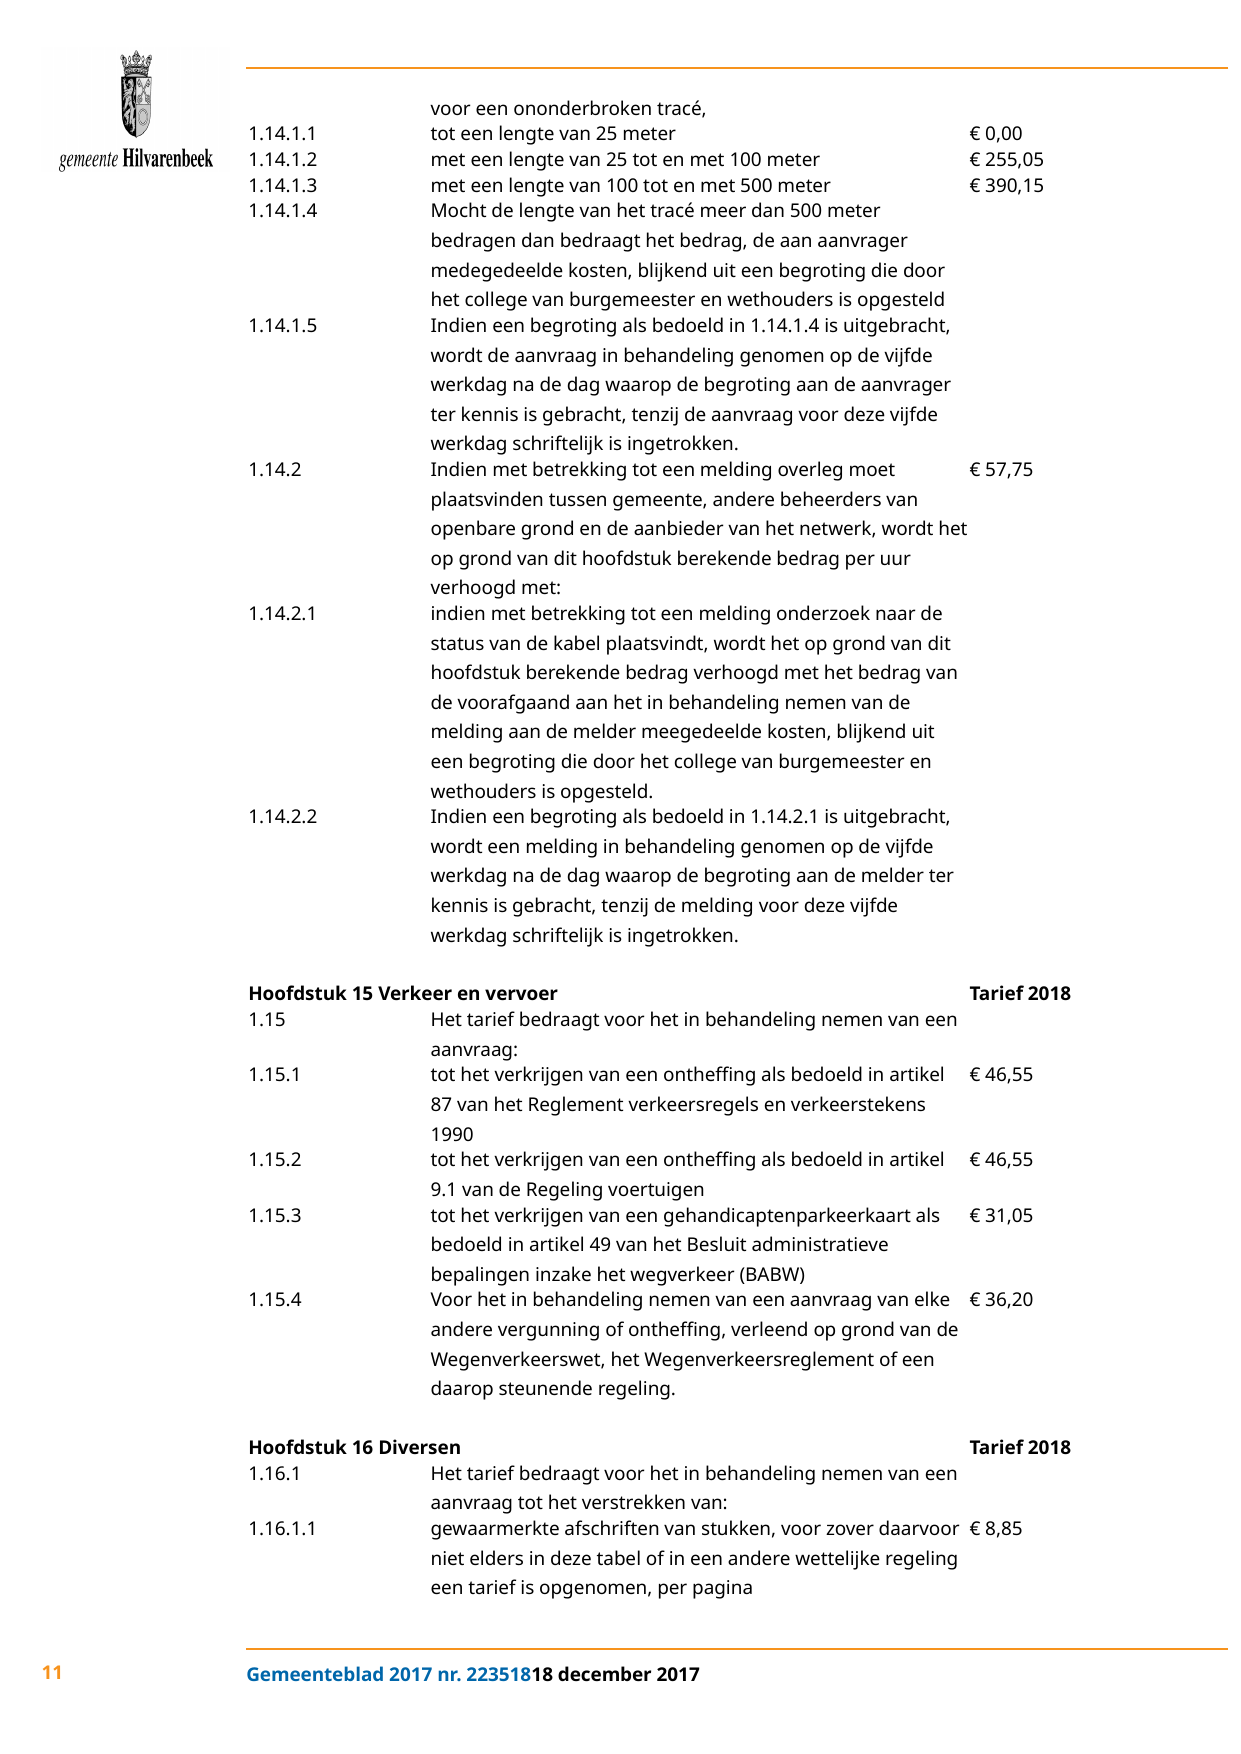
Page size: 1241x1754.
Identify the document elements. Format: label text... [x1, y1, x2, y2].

table_cell € 390,15 [969, 172, 1152, 198]
table_cell Voor het in behandeling nemen van een aanvraag van elke andere vergunning of ontheffing, verleend op grond van de Wegenverkeerswet, het Wegenverkeersreglement of een daarop steunende regeling. [430, 1287, 969, 1401]
table_cell [969, 1460, 1152, 1515]
table_cell Indien een begroting als bedoeld in 1.14.1.4 is uitgebracht, wordt de aanvraag in behandeling genomen op de vijfde werkdag na de dag waarop de begroting aan de aanvrager ter kennis is gebracht, tenzij de aanvraag voor deze vijfde werkdag schriftelijk is ingetrokken. [430, 312, 969, 456]
table_cell met een lengte van 25 tot en met 100 meter [430, 146, 969, 172]
table_header Tarief 2018 [969, 1434, 1152, 1460]
table_cell 1.15.4 [248, 1287, 430, 1401]
table_cell [969, 198, 1152, 312]
table_cell tot het verkrijgen van een gehandicaptenparkeerkaart als bedoeld in artikel 49 van het Besluit administratieve bepalingen inzake het wegverkeer (BABW) [430, 1202, 969, 1287]
table_cell Indien met betrekking tot een melding overleg moet plaatsvinden tussen gemeente, andere beheerders van openbare grond en de aanbieder van het netwerk, wordt het op grond van dit hoofdstuk berekende bedrag per uur verhoogd met: [430, 456, 969, 600]
table_cell 1.14.2.2 [248, 804, 430, 948]
table_cell € 46,55 [969, 1146, 1152, 1202]
table_cell 1.15.3 [248, 1202, 430, 1287]
table_cell 1.14.1.5 [248, 312, 430, 456]
table_cell € 8,85 [969, 1515, 1152, 1600]
table_cell 1.14.1.4 [248, 198, 430, 312]
table_cell [969, 804, 1152, 948]
table_cell tot het verkrijgen van een ontheffing als bedoeld in artikel 87 van het Reglement verkeersregels en verkeerstekens 1990 [430, 1062, 969, 1146]
table_cell 1.14.2 [248, 456, 430, 600]
table_cell [969, 312, 1152, 456]
table_header Tarief 2018 [969, 981, 1152, 1006]
table_cell 1.15.2 [248, 1146, 430, 1202]
table_cell [969, 1006, 1152, 1062]
table_cell met een lengte van 100 tot en met 500 meter [430, 172, 969, 198]
table_cell tot een lengte van 25 meter [430, 121, 969, 146]
picture [41, 47, 231, 172]
table_cell Het tarief bedraagt voor het in behandeling nemen van een aanvraag: [430, 1006, 969, 1062]
table_cell € 57,75 [969, 456, 1152, 600]
table_cell gewaarmerkte afschriften van stukken, voor zover daarvoor niet elders in deze tabel of in een andere wettelijke regeling een tarief is opgenomen, per pagina [430, 1515, 969, 1600]
table_cell Het tarief bedraagt voor het in behandeling nemen van een aanvraag tot het verstrekken van: [430, 1460, 969, 1515]
table_cell € 46,55 [969, 1062, 1152, 1146]
table_cell indien met betrekking tot een melding onderzoek naar de status van de kabel plaatsvindt, wordt het op grond van dit hoofdstuk berekende bedrag verhoogd met het bedrag van de voorafgaand aan het in behandeling nemen van de melding aan de melder meegedeelde kosten, blijkend uit een begroting die door het college van burgemeester en wethouders is opgesteld. [430, 600, 969, 803]
table_cell 1.16.1 [248, 1460, 430, 1515]
table_cell € 255,05 [969, 146, 1152, 172]
table_cell € 0,00 [969, 121, 1152, 146]
table_cell 1.14.1.3 [248, 172, 430, 198]
table_cell 1.15 [248, 1006, 430, 1062]
table_cell 1.15.1 [248, 1062, 430, 1146]
table_cell 1.14.1.2 [248, 146, 430, 172]
table_cell voor een ononderbroken tracé, [430, 95, 969, 121]
table_cell Indien een begroting als bedoeld in 1.14.2.1 is uitgebracht, wordt een melding in behandeling genomen op de vijfde werkdag na de dag waarop de begroting aan de melder ter kennis is gebracht, tenzij de melding voor deze vijfde werkdag schriftelijk is ingetrokken. [430, 804, 969, 948]
table_cell 1.14.2.1 [248, 600, 430, 803]
table_header Hoofdstuk 16 Diversen [248, 1434, 969, 1460]
table_header Hoofdstuk 15 Verkeer en vervoer [248, 981, 969, 1006]
table_cell Mocht de lengte van het tracé meer dan 500 meter bedragen dan bedraagt het bedrag, de aan aanvrager medegedeelde kosten, blijkend uit een begroting die door het college van burgemeester en wethouders is opgesteld [430, 198, 969, 312]
table_cell 1.16.1.1 [248, 1515, 430, 1600]
table_cell 1.14.1.1 [248, 121, 430, 146]
table_cell € 36,20 [969, 1287, 1152, 1401]
table_cell [969, 95, 1152, 121]
table_cell € 31,05 [969, 1202, 1152, 1287]
table_cell [248, 95, 430, 121]
table_cell [969, 600, 1152, 803]
table_cell tot het verkrijgen van een ontheffing als bedoeld in artikel 9.1 van de Regeling voertuigen [430, 1146, 969, 1202]
